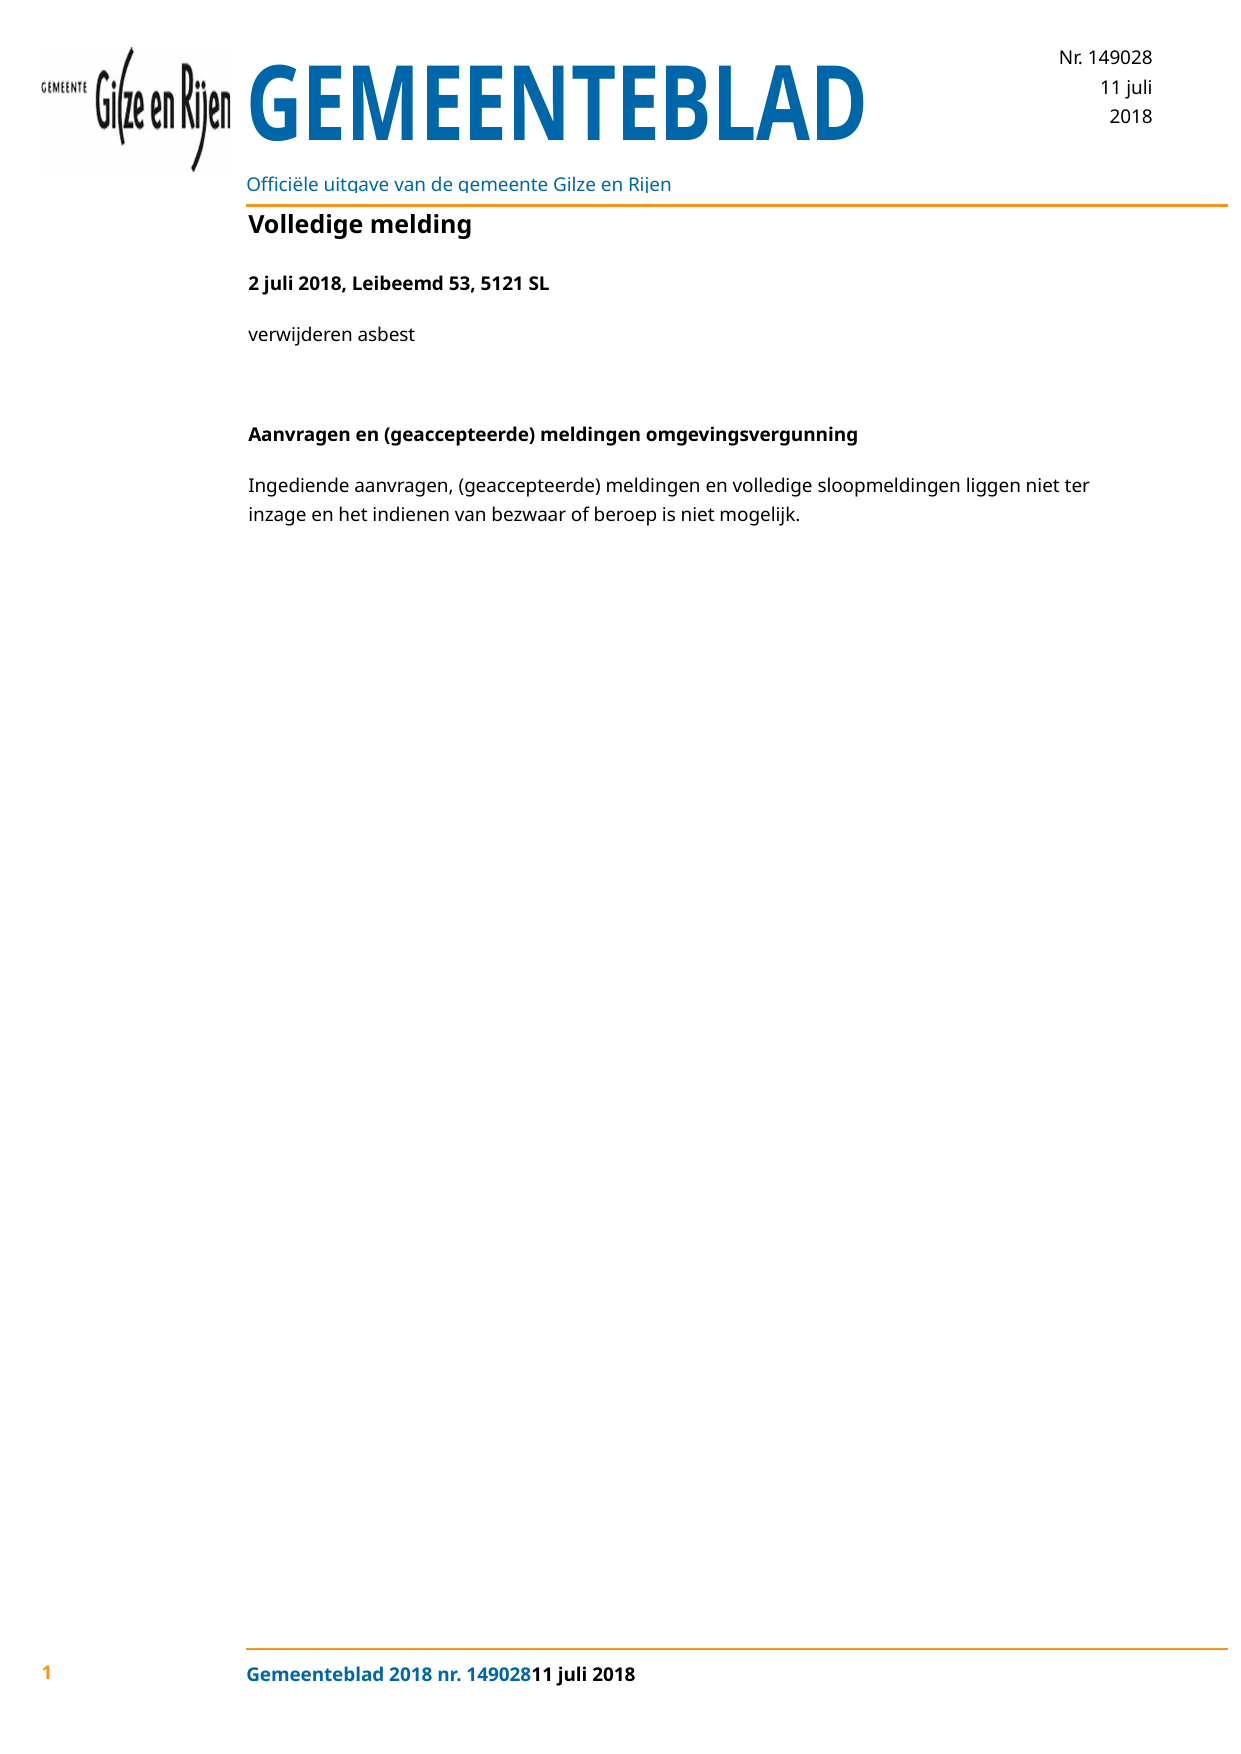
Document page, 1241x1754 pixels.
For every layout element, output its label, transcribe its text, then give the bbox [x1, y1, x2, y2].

text 2 juli 2018, Leibeemd 53, 5121 SL [248, 270, 1152, 296]
text verwijderen asbest [248, 321, 1152, 346]
text Volledige melding [248, 207, 1152, 241]
picture [41, 47, 231, 172]
text Aanvragen en (geaccepteerde) meldingen omgevingsvergunning [248, 422, 1152, 447]
text Ingediende aanvragen, (geaccepteerde) meldingen en volledige sloopmeldingen liggen niet ter inzage en het indienen van bezwaar of beroep is niet mogelijk. [248, 472, 1152, 527]
